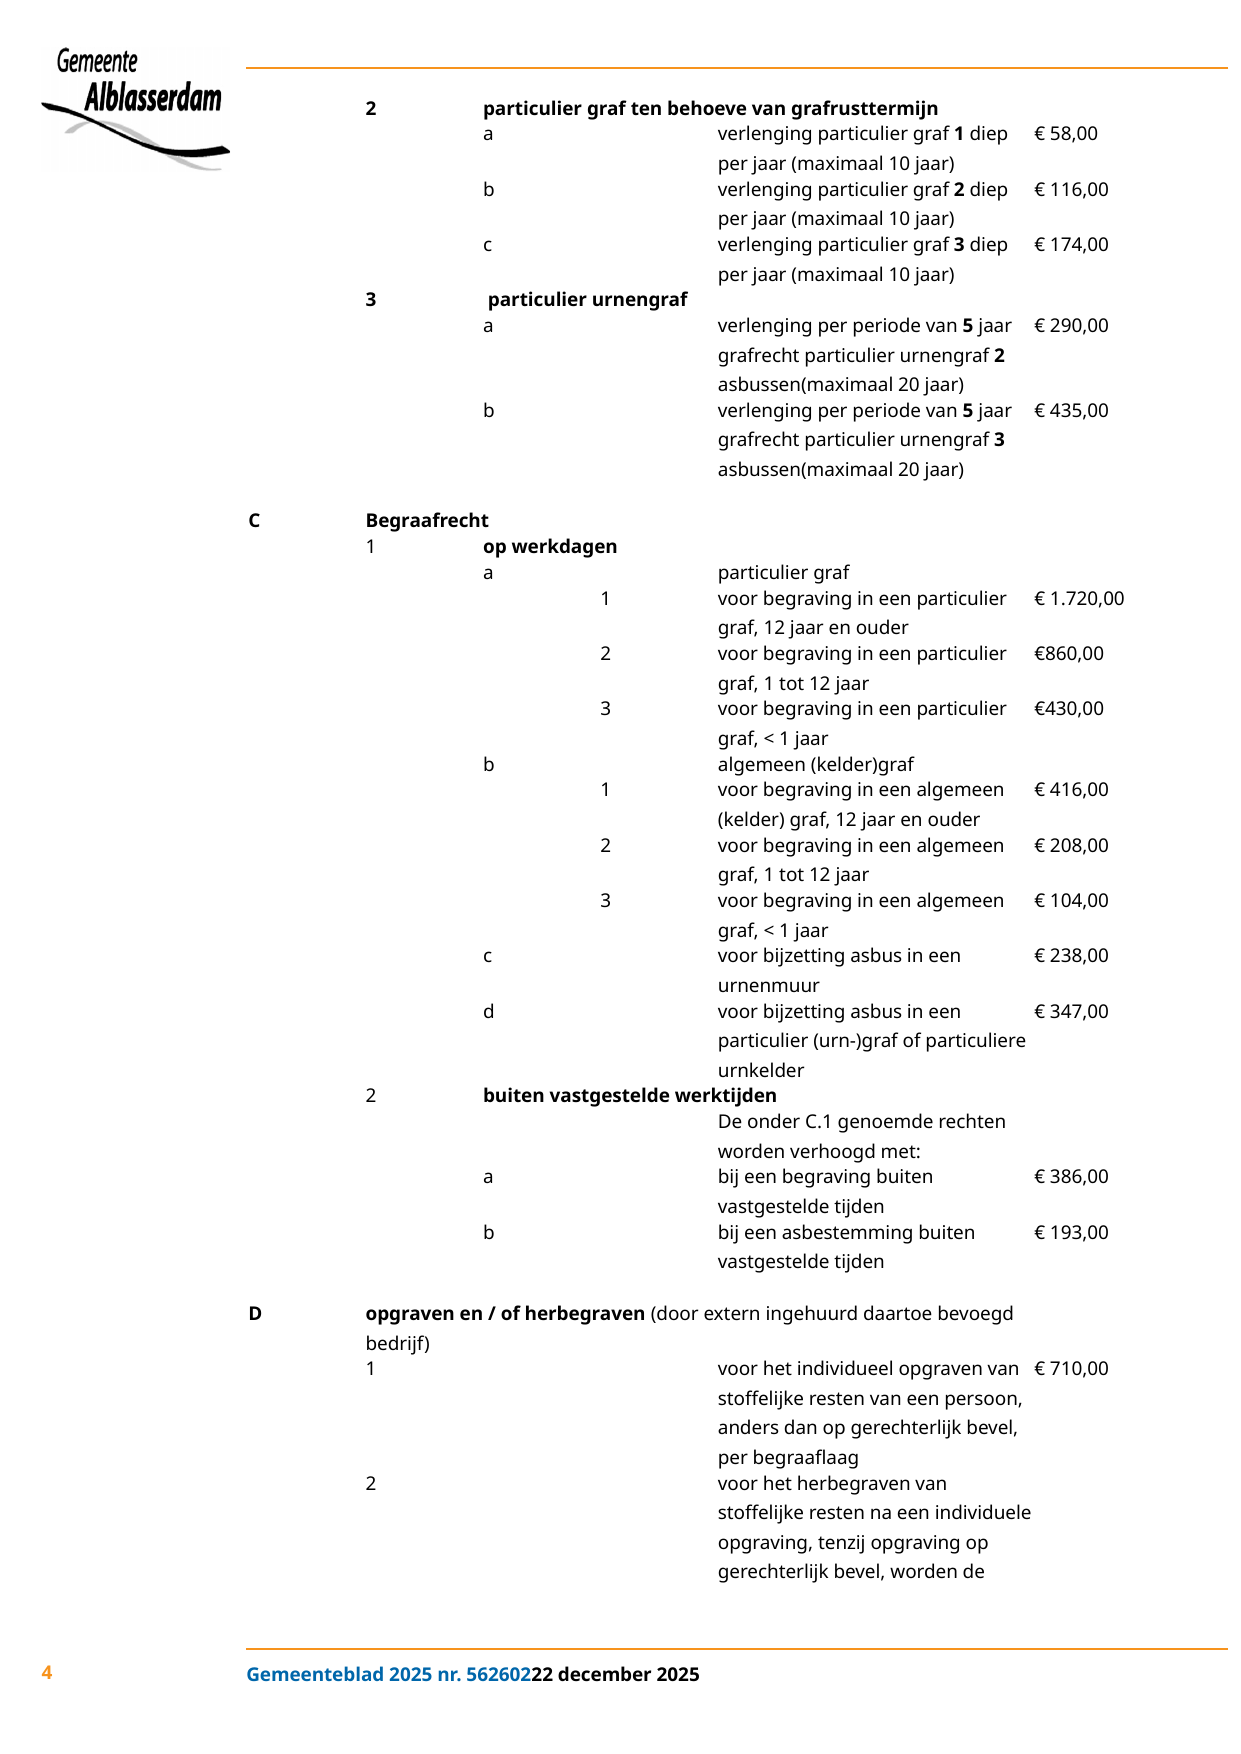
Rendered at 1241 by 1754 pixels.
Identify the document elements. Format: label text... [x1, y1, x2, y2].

table_cell b [483, 397, 600, 482]
table_cell [600, 1470, 718, 1584]
table_cell Begraafrecht [365, 508, 1034, 533]
table_cell [365, 777, 483, 832]
table_cell [1034, 559, 1152, 585]
table_cell [365, 1219, 483, 1274]
table_cell particulier graf [718, 559, 1034, 585]
table_cell € 347,00 [1034, 998, 1152, 1083]
table_cell a [483, 559, 600, 585]
table_cell [248, 696, 365, 751]
table_cell [483, 640, 600, 696]
table_cell € 290,00 [1034, 312, 1152, 397]
table_cell [600, 1219, 718, 1274]
table_cell € 193,00 [1034, 1219, 1152, 1274]
table_cell [365, 482, 483, 508]
table_cell [248, 397, 365, 482]
table_cell [248, 231, 365, 286]
table_cell a [483, 121, 600, 176]
table_cell [1034, 1083, 1152, 1108]
table_cell [248, 176, 365, 231]
table_cell € 208,00 [1034, 832, 1152, 887]
table_cell 3 [600, 887, 718, 942]
table_cell [600, 397, 718, 482]
table_cell bij een asbestemming buiten vastgestelde tijden [718, 1219, 1034, 1274]
table_cell 3 [365, 286, 483, 312]
table_cell € 1.720,00 [1034, 585, 1152, 640]
table_cell [600, 1109, 718, 1164]
table_cell verlenging per periode van 5 jaar grafrecht particulier urnengraf 3 asbussen(maximaal 20 jaar) [718, 397, 1034, 482]
table_cell [248, 1164, 365, 1219]
table_cell € 238,00 [1034, 943, 1152, 998]
picture [41, 47, 231, 172]
table_cell [1034, 1109, 1152, 1164]
table_cell € 386,00 [1034, 1164, 1152, 1219]
table_cell [365, 1274, 483, 1300]
table_cell [365, 585, 483, 640]
table_cell [248, 751, 365, 777]
table_cell [600, 1164, 718, 1219]
table_cell [1034, 95, 1152, 121]
table_cell [365, 121, 483, 176]
table_cell [248, 121, 365, 176]
table_cell [1034, 508, 1152, 533]
table_cell algemeen (kelder)graf [718, 751, 1034, 777]
table_cell [600, 1355, 718, 1470]
table_cell [1034, 482, 1152, 508]
table_cell voor bijzetting asbus in een particulier (urn-)graf of particuliere urnkelder [718, 998, 1034, 1083]
table_cell [600, 231, 718, 286]
table_cell [248, 1219, 365, 1274]
table_cell [718, 482, 1034, 508]
table_cell voor begraving in een particulier graf, 1 tot 12 jaar [718, 640, 1034, 696]
table_cell [365, 751, 483, 777]
table_cell 1 [365, 534, 483, 559]
table_cell 3 [600, 696, 718, 751]
table_cell [365, 1164, 483, 1219]
table_cell [1034, 751, 1152, 777]
table_cell € 174,00 [1034, 231, 1152, 286]
table_cell 2 [365, 1083, 483, 1108]
table_cell De onder C.1 genoemde rechten worden verhoogd met: [718, 1109, 1034, 1164]
table_cell [483, 696, 600, 751]
table_cell [248, 559, 365, 585]
table_cell voor bijzetting asbus in een urnenmuur [718, 943, 1034, 998]
table_cell [365, 640, 483, 696]
table_cell voor begraving in een algemeen (kelder) graf, 12 jaar en ouder [718, 777, 1034, 832]
table_cell [483, 777, 600, 832]
table_cell € 104,00 [1034, 887, 1152, 942]
table_cell [483, 482, 600, 508]
table_cell 2 [600, 832, 718, 887]
table_cell [483, 887, 600, 942]
table_cell [365, 943, 483, 998]
table_cell a [483, 312, 600, 397]
table_cell [600, 121, 718, 176]
table_cell a [483, 1164, 600, 1219]
table_cell bij een begraving buiten vastgestelde tijden [718, 1164, 1034, 1219]
table_cell [248, 1109, 365, 1164]
table_cell particulier urnengraf [483, 286, 1034, 312]
table_cell 2 [365, 1470, 483, 1584]
table_cell [248, 1355, 365, 1470]
table_cell particulier graf ten behoeve van grafrusttermijn [483, 95, 1034, 121]
table_cell [483, 1355, 600, 1470]
table_cell [365, 832, 483, 887]
table_cell 2 [600, 640, 718, 696]
table_cell voor begraving in een algemeen graf, < 1 jaar [718, 887, 1034, 942]
table_cell [1034, 286, 1152, 312]
table_cell [248, 1083, 365, 1108]
table_cell [600, 751, 718, 777]
table_cell voor het herbegraven van stoffelijke resten na een individuele opgraving, tenzij opgraving op gerechterlijk bevel, worden de [718, 1470, 1034, 1584]
table_cell [365, 312, 483, 397]
table_cell voor het individueel opgraven van stoffelijke resten van een persoon, anders dan op gerechterlijk bevel, per begraaflaag [718, 1355, 1034, 1470]
table_cell 1 [600, 585, 718, 640]
table_cell op werkdagen [483, 534, 1034, 559]
table_cell [1034, 534, 1152, 559]
table_cell [248, 286, 365, 312]
table_cell [248, 777, 365, 832]
table_cell [600, 943, 718, 998]
table_cell [365, 998, 483, 1083]
table_cell [365, 397, 483, 482]
table_cell [365, 887, 483, 942]
table_cell [600, 559, 718, 585]
table_cell [483, 1470, 600, 1584]
table_cell [248, 585, 365, 640]
table_cell € 416,00 [1034, 777, 1152, 832]
table_cell € 435,00 [1034, 397, 1152, 482]
table_cell [248, 312, 365, 397]
table_cell b [483, 751, 600, 777]
table_cell verlenging particulier graf 2 diep per jaar (maximaal 10 jaar) [718, 176, 1034, 231]
table_cell [248, 887, 365, 942]
table_cell d [483, 998, 600, 1083]
table_cell [248, 832, 365, 887]
table_cell [365, 559, 483, 585]
table_cell b [483, 1219, 600, 1274]
table_cell €860,00 [1034, 640, 1152, 696]
table_cell [718, 1274, 1034, 1300]
table_cell €430,00 [1034, 696, 1152, 751]
table_cell [365, 1109, 483, 1164]
table_cell D [248, 1300, 365, 1355]
table_cell € 116,00 [1034, 176, 1152, 231]
table_cell [483, 585, 600, 640]
table_cell 2 [365, 95, 483, 121]
table_cell [365, 176, 483, 231]
table_cell [483, 1274, 600, 1300]
table_cell [483, 832, 600, 887]
table_cell [248, 998, 365, 1083]
table_cell [1034, 1300, 1152, 1355]
table_cell voor begraving in een particulier graf, 12 jaar en ouder [718, 585, 1034, 640]
table_cell opgraven en / of herbegraven (door extern ingehuurd daartoe bevoegd bedrijf) [365, 1300, 1034, 1355]
table_cell verlenging particulier graf 3 diep per jaar (maximaal 10 jaar) [718, 231, 1034, 286]
table_cell [248, 640, 365, 696]
table_cell [600, 998, 718, 1083]
table_cell [248, 482, 365, 508]
table_cell [600, 176, 718, 231]
table_cell buiten vastgestelde werktijden [483, 1083, 1034, 1108]
table_cell b [483, 176, 600, 231]
table_cell C [248, 508, 365, 533]
table_cell c [483, 231, 600, 286]
table_cell [600, 482, 718, 508]
table_cell [248, 95, 365, 121]
table_cell [600, 1274, 718, 1300]
table_cell verlenging particulier graf 1 diep per jaar (maximaal 10 jaar) [718, 121, 1034, 176]
table_cell € 58,00 [1034, 121, 1152, 176]
table_cell verlenging per periode van 5 jaar grafrecht particulier urnengraf 2 asbussen(maximaal 20 jaar) [718, 312, 1034, 397]
table_cell [1034, 1274, 1152, 1300]
table_cell € 710,00 [1034, 1355, 1152, 1470]
table_cell [248, 1470, 365, 1584]
table_cell [248, 1274, 365, 1300]
table_cell [600, 312, 718, 397]
table_cell 1 [365, 1355, 483, 1470]
table_cell [1034, 1470, 1152, 1584]
table_cell [483, 1109, 600, 1164]
table_cell [248, 534, 365, 559]
table_cell 1 [600, 777, 718, 832]
table_cell [365, 231, 483, 286]
table_cell [248, 943, 365, 998]
table_cell c [483, 943, 600, 998]
table_cell [365, 696, 483, 751]
table_cell voor begraving in een particulier graf, < 1 jaar [718, 696, 1034, 751]
table_cell voor begraving in een algemeen graf, 1 tot 12 jaar [718, 832, 1034, 887]
